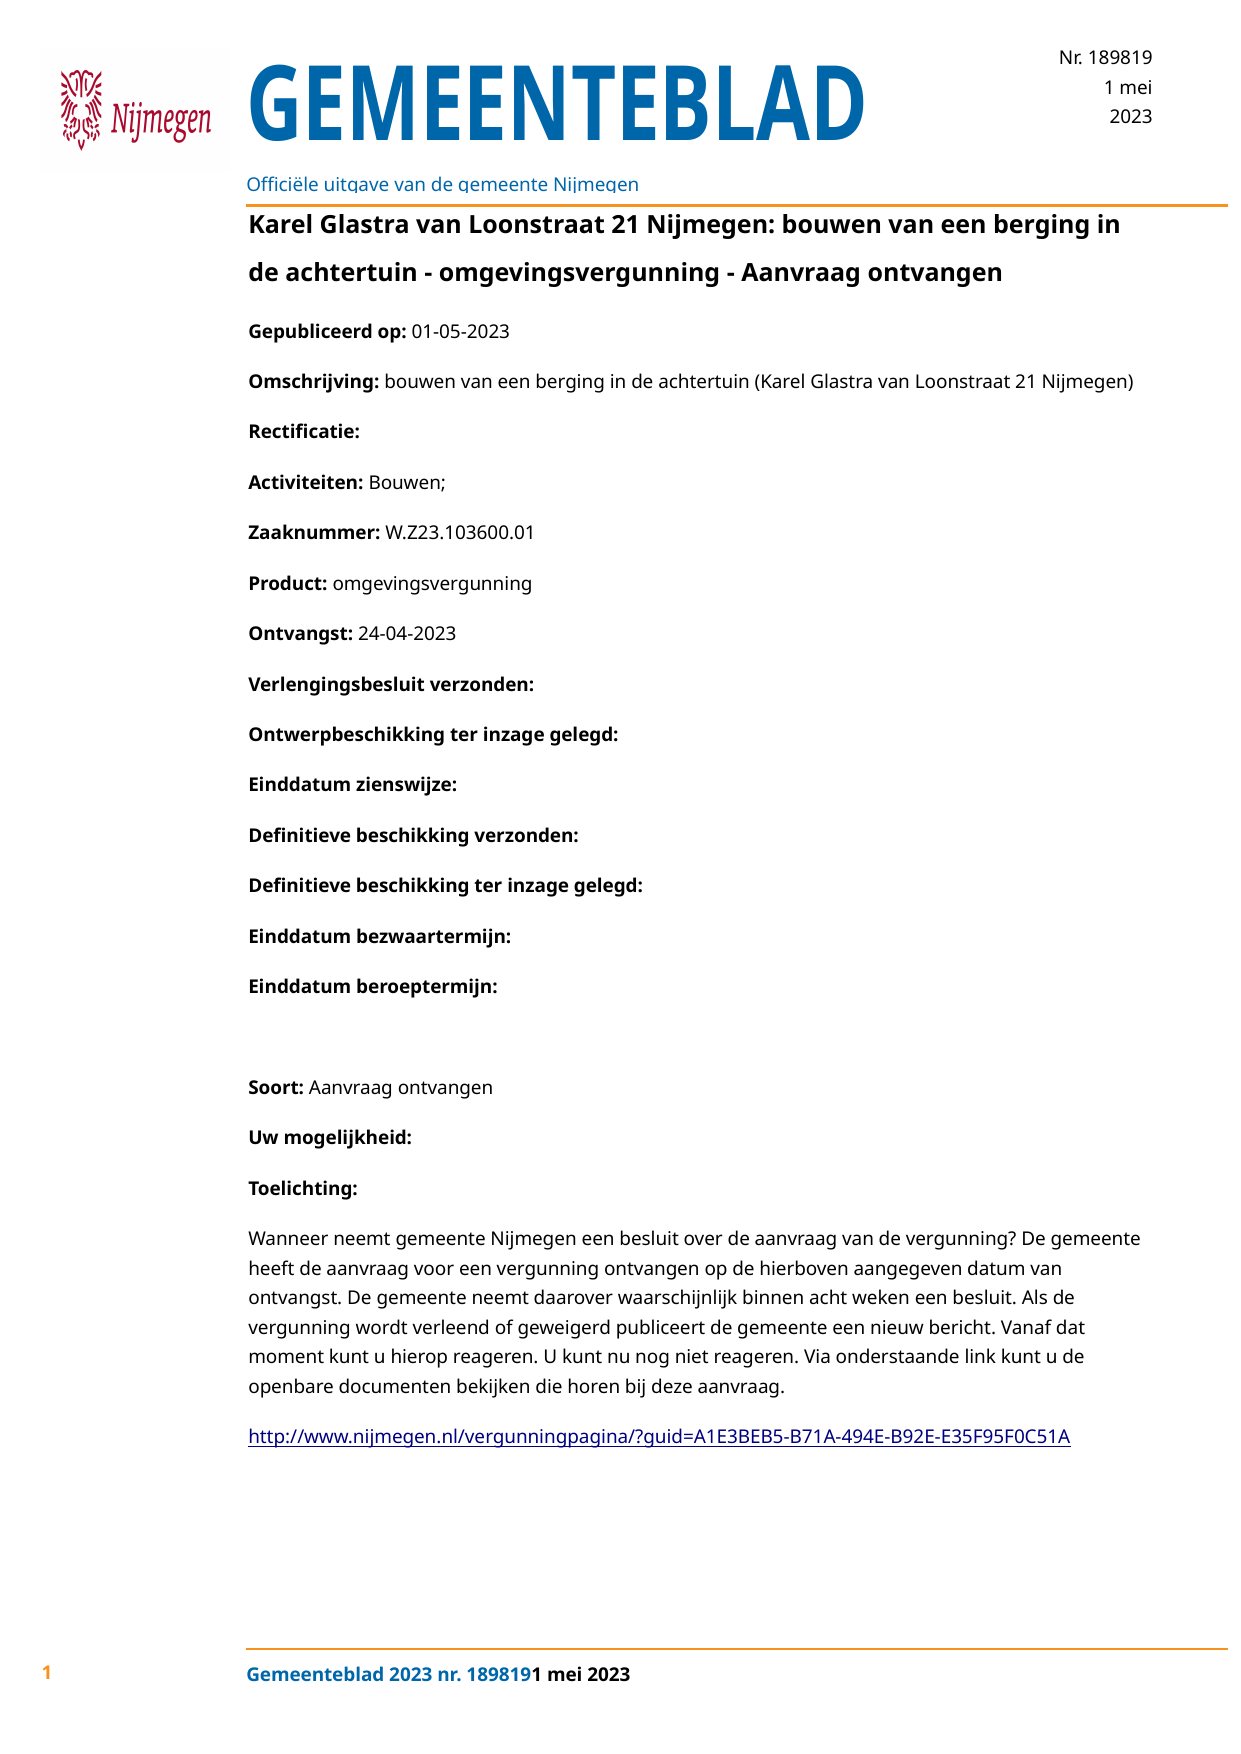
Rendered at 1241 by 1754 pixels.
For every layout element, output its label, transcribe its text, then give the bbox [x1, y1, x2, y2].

text Wanneer neemt gemeente Nijmegen een besluit over de aanvraag van de vergunning? De gemeente heeft de aanvraag voor een vergunning ontvangen op de hierboven aangegeven datum van ontvangst. De gemeente neemt daarover waarschijnlijk binnen acht weken een besluit. Als de vergunning wordt verleend of geweigerd publiceert de gemeente een nieuw bericht. Vanaf dat moment kunt u hierop reageren. U kunt nu nog niet reageren. Via onderstaande link kunt u de openbare documenten bekijken die horen bij deze aanvraag. [248, 1225, 1152, 1399]
text Definitieve beschikking verzonden: [248, 822, 1152, 848]
text Ontwerpbeschikking ter inzage gelegd: [248, 721, 1152, 747]
text Zaaknummer: W.Z23.103600.01 [248, 519, 1152, 545]
text Soort: Aanvraag ontvangen [248, 1074, 1152, 1100]
text Karel Glastra van Loonstraat 21 Nijmegen: bouwen van een berging in de achtertuin - omgevingsvergunning - Aanvraag ontvangen [248, 207, 1152, 288]
text Product: omgevingsvergunning [248, 570, 1152, 596]
text Verlengingsbesluit verzonden: [248, 671, 1152, 697]
text Einddatum zienswijze: [248, 772, 1152, 797]
text Definitieve beschikking ter inzage gelegd: [248, 872, 1152, 898]
text Gepubliceerd op: 01-05-2023 [248, 318, 1152, 344]
text Uw mogelijkheid: [248, 1124, 1152, 1150]
text Ontvangst: 24-04-2023 [248, 620, 1152, 646]
text http://www.nijmegen.nl/vergunningpagina/?guid=A1E3BEB5-B71A-494E-B92E-E35F95F0C51A [248, 1424, 1152, 1449]
text Einddatum bezwaartermijn: [248, 923, 1152, 949]
text Einddatum beroeptermijn: [248, 973, 1152, 999]
text Rectificatie: [248, 419, 1152, 444]
picture [41, 47, 231, 172]
text Toelichting: [248, 1175, 1152, 1201]
text Activiteiten: Bouwen; [248, 469, 1152, 495]
text Omschrijving: bouwen van een berging in de achtertuin (Karel Glastra van Loonstraat 21 Nijmegen) [248, 368, 1152, 394]
